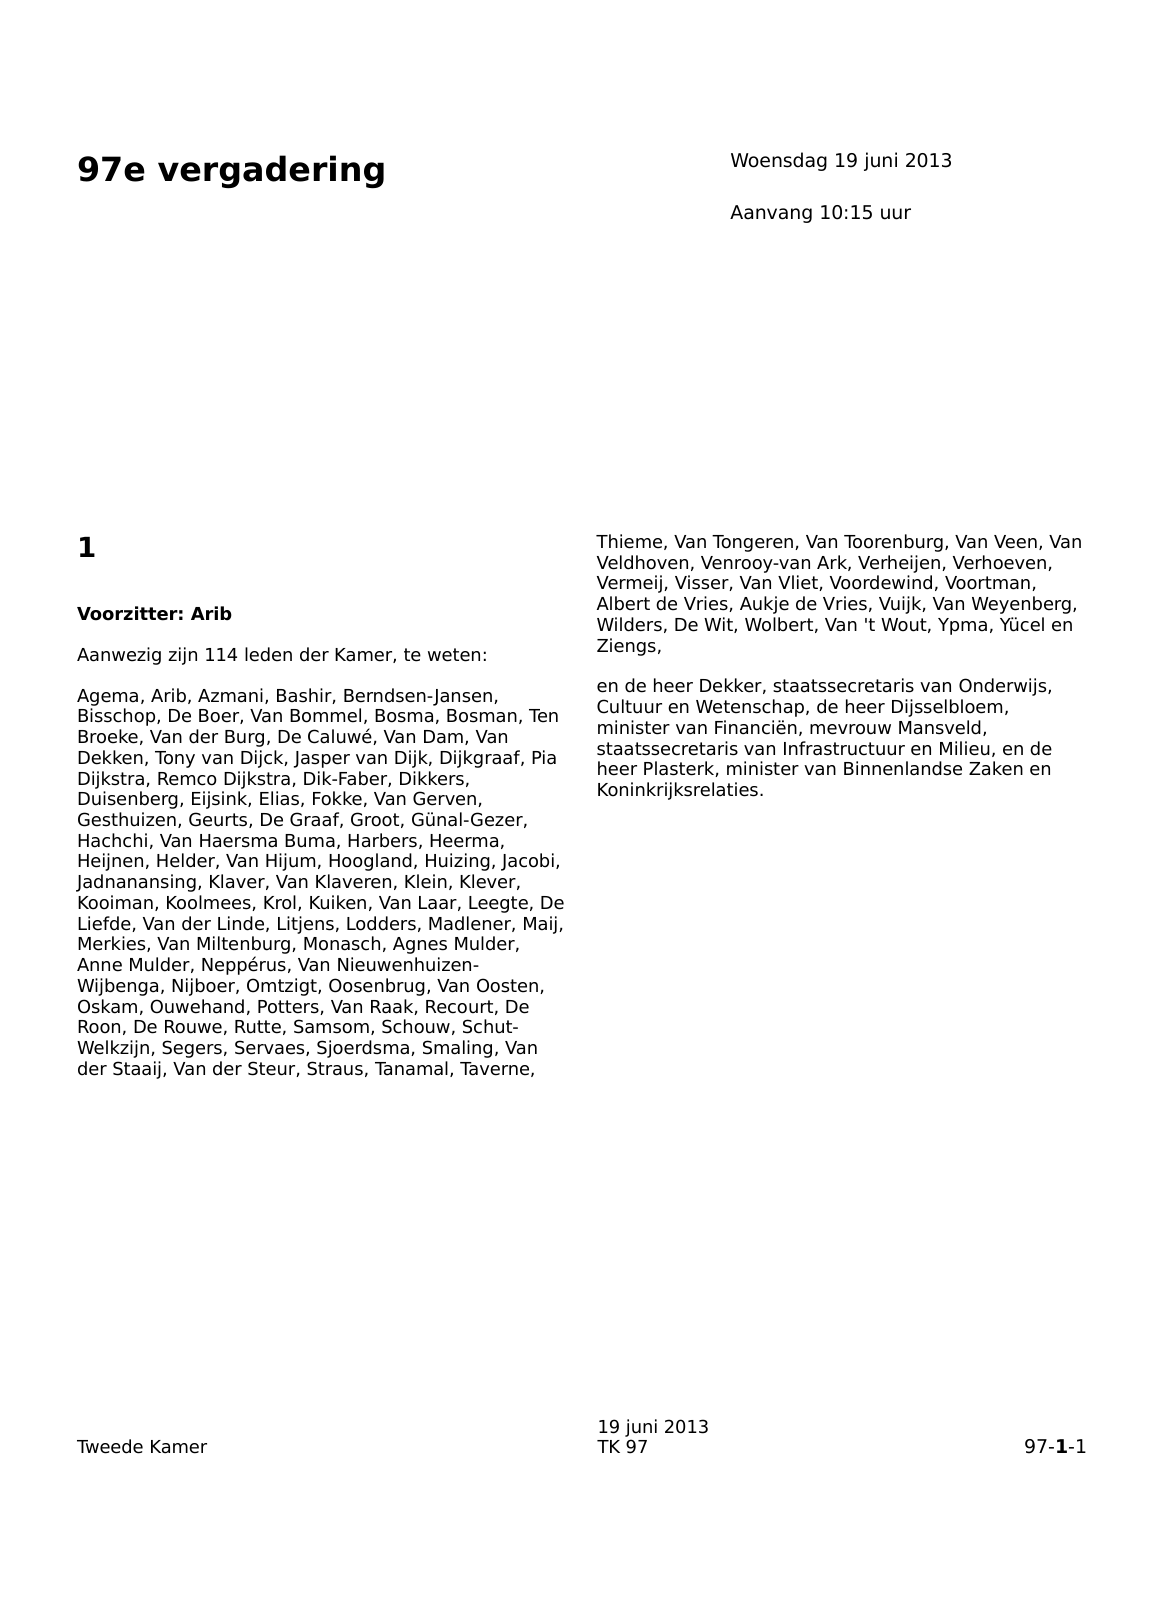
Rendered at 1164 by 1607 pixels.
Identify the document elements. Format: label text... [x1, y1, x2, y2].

text Voorzitter: Arib [77, 604, 567, 625]
table_header Woensdag 19 juni 2013 [730, 150, 1087, 202]
text en de heer Dekker, staatssecretaris van Onderwijs, Cultuur en Wetenschap, de heer Dijsselbloem, minister van Financiën, mevrouw Mansveld, staatssecretaris van Infrastructuur en Milieu, en de heer Plasterk, minister van Binnenlandse Zaken en Koninkrijksrelaties. [596, 676, 1087, 801]
title 1 [77, 532, 567, 564]
text Thieme, Van Tongeren, Van Toorenburg, Van Veen, Van Veldhoven, Venrooy-van Ark, Verheijen, Verhoeven, Vermeij, Visser, Van Vliet, Voordewind, Voortman, Albert de Vries, Aukje de Vries, Vuijk, Van Weyenberg, Wilders, De Wit, Wolbert, Van 't Wout, Ypma, Yücel en Ziengs, [596, 532, 1087, 656]
text Agema, Arib, Azmani, Bashir, Berndsen-Jansen, Bisschop, De Boer, Van Bommel, Bosma, Bosman, Ten Broeke, Van der Burg, De Caluwé, Van Dam, Van Dekken, Tony van Dijck, Jasper van Dijk, Dijkgraaf, Pia Dijkstra, Remco Dijkstra, Dik-Faber, Dikkers, Duisenberg, Eijsink, Elias, Fokke, Van Gerven, Gesthuizen, Geurts, De Graaf, Groot, Günal-Gezer, Hachchi, Van Haersma Buma, Harbers, Heerma, Heijnen, Helder, Van Hijum, Hoogland, Huizing, Jacobi, Jadnanansing, Klaver, Van Klaveren, Klein, Klever, Kooiman, Koolmees, Krol, Kuiken, Van Laar, Leegte, De Liefde, Van der Linde, Litjens, Lodders, Madlener, Maij, Merkies, Van Miltenburg, Monasch, Agnes Mulder, Anne Mulder, Neppérus, Van Nieuwenhuizen-Wijbenga, Nijboer, Omtzigt, Oosenbrug, Van Oosten, Oskam, Ouwehand, Potters, Van Raak, Recourt, De Roon, De Rouwe, Rutte, Samsom, Schouw, Schut-Welkzijn, Segers, Servaes, Sjoerdsma, Smaling, Van der Staaij, Van der Steur, Straus, Tanamal, Taverne, [77, 686, 567, 1079]
table_header 97e vergadering [77, 150, 730, 254]
text Aanwezig zijn 114 leden der Kamer, te weten: [77, 645, 567, 666]
table_cell Aanvang 10:15 uur [730, 202, 1087, 254]
